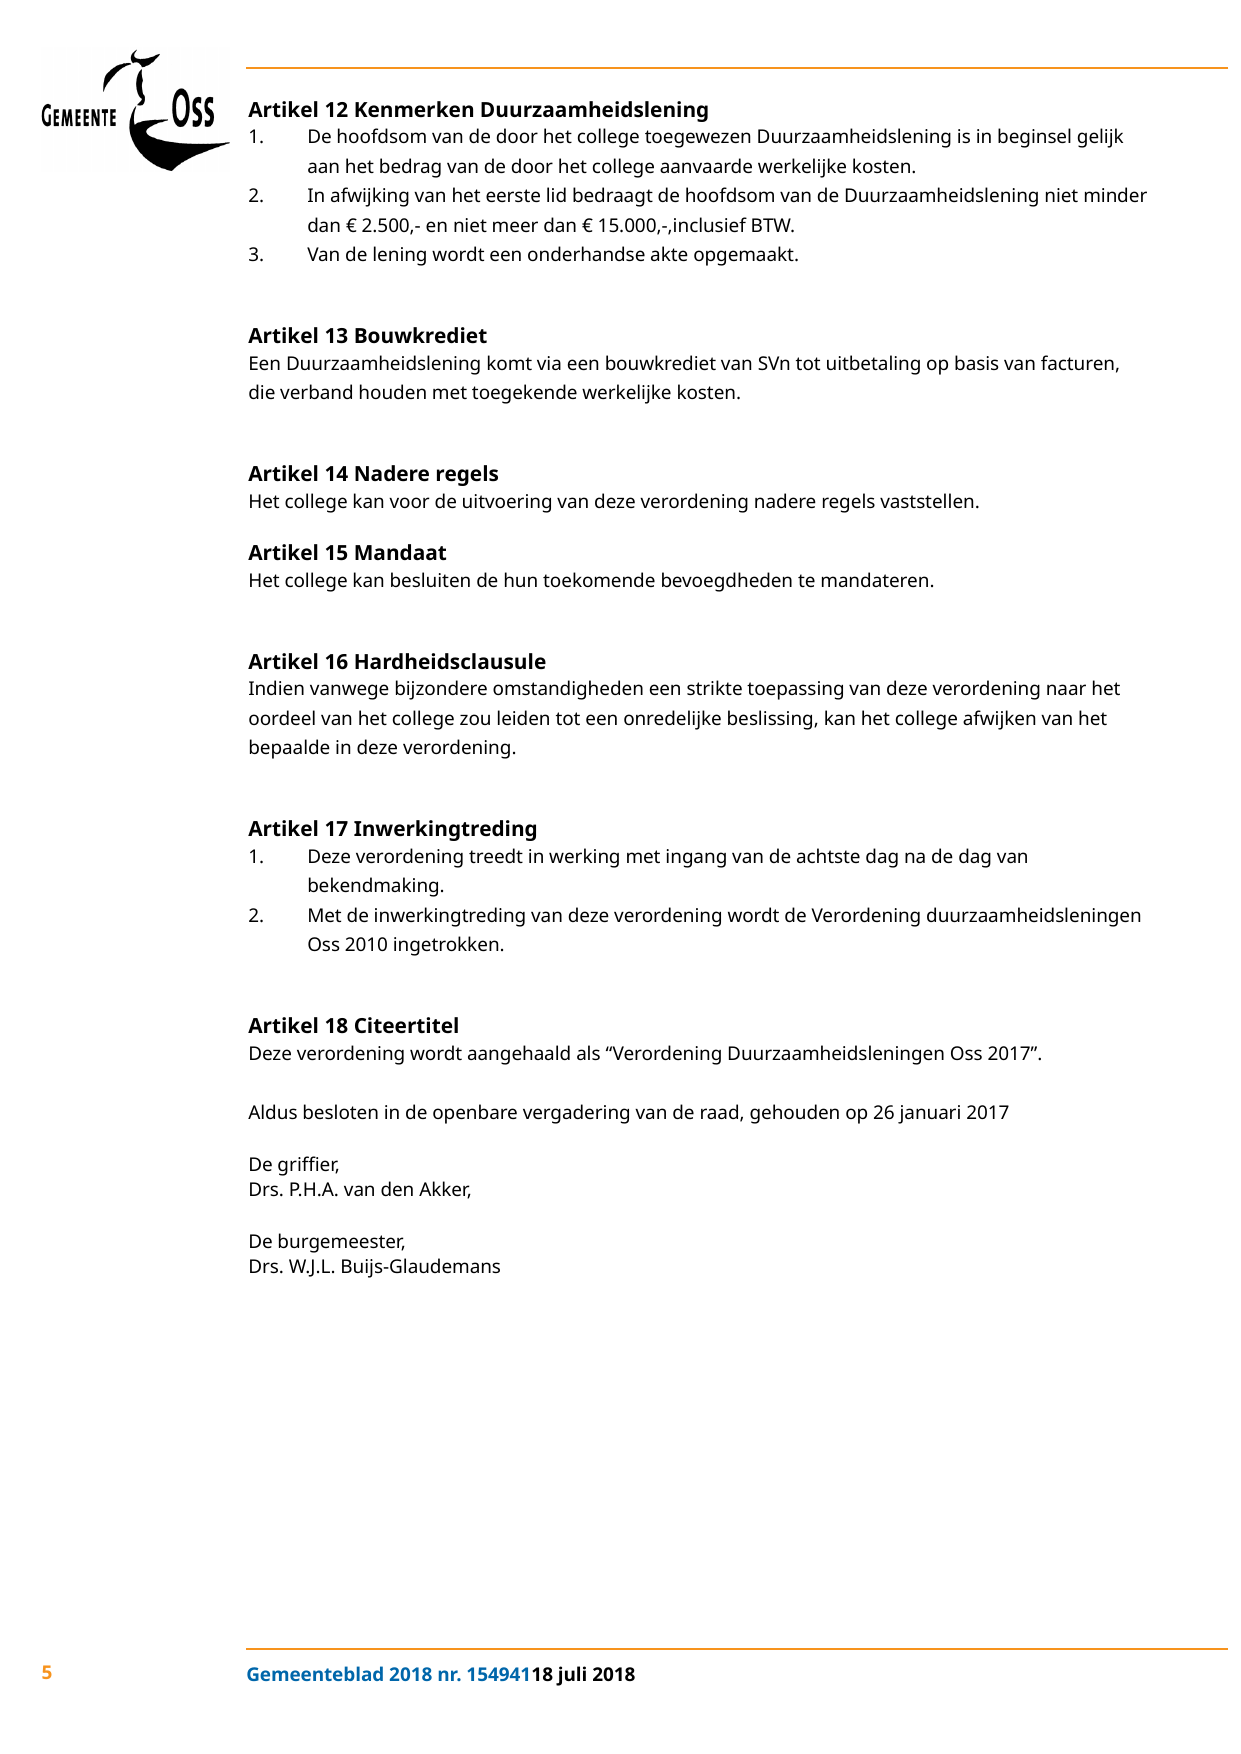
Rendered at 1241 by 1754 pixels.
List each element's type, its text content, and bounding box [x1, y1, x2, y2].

text Een Duurzaamheidslening komt via een bouwkrediet van SVn tot uitbetaling op basis van facturen, die verband houden met toegekende werkelijke kosten. [248, 350, 1152, 405]
text Het college kan besluiten de hun toekomende bevoegdheden te mandateren. [248, 567, 1152, 593]
list De hoofdsom van de door het college toegewezen Duurzaamheidslening is in beginsel gelijk aan het bedrag van de door het college aanvaarde werkelijke kosten. [248, 123, 1152, 178]
text Deze verordening wordt aangehaald als “Verordening Duurzaamheidsleningen Oss 2017”. [248, 1040, 1152, 1066]
list Deze verordening treedt in werking met ingang van de achtste dag na de dag van bekendmaking. [248, 843, 1152, 898]
text Artikel 18 Citeertitel [248, 1012, 1152, 1040]
picture [41, 47, 231, 172]
text Drs. P.H.A. van den Akker, [248, 1176, 1152, 1202]
text De burgemeester, [248, 1228, 1152, 1254]
text Artikel 15 Mandaat [248, 538, 1152, 567]
text Drs. W.J.L. Buijs-Glaudemans [248, 1254, 1152, 1279]
list Van de lening wordt een onderhandse akte opgemaakt. [248, 242, 1152, 267]
text Artikel 16 Hardheidsclausule [248, 647, 1152, 675]
text De griffier, [248, 1151, 1152, 1176]
text Indien vanwege bijzondere omstandigheden een strikte toepassing van deze verordening naar het oordeel van het college zou leiden tot een onredelijke beslissing, kan het college afwijken van het bepaalde in deze verordening. [248, 675, 1152, 760]
text Artikel 13 Bouwkrediet [248, 322, 1152, 350]
text Artikel 17 Inwerkingtreding [248, 814, 1152, 843]
list In afwijking van het eerste lid bedraagt de hoofdsom van de Duurzaamheidslening niet minder dan € 2.500,- en niet meer dan € 15.000,-,inclusief BTW. [248, 182, 1152, 238]
text Artikel 12 Kenmerken Duurzaamheidslening [248, 95, 1152, 123]
list Met de inwerkingtreding van deze verordening wordt de Verordening duurzaamheidsleningen Oss 2010 ingetrokken. [248, 902, 1152, 957]
text Aldus besloten in de openbare vergadering van de raad, gehouden op 26 januari 2017 [248, 1099, 1152, 1125]
text Het college kan voor de uitvoering van deze verordening nadere regels vaststellen. [248, 488, 1152, 514]
text Artikel 14 Nadere regels [248, 459, 1152, 488]
